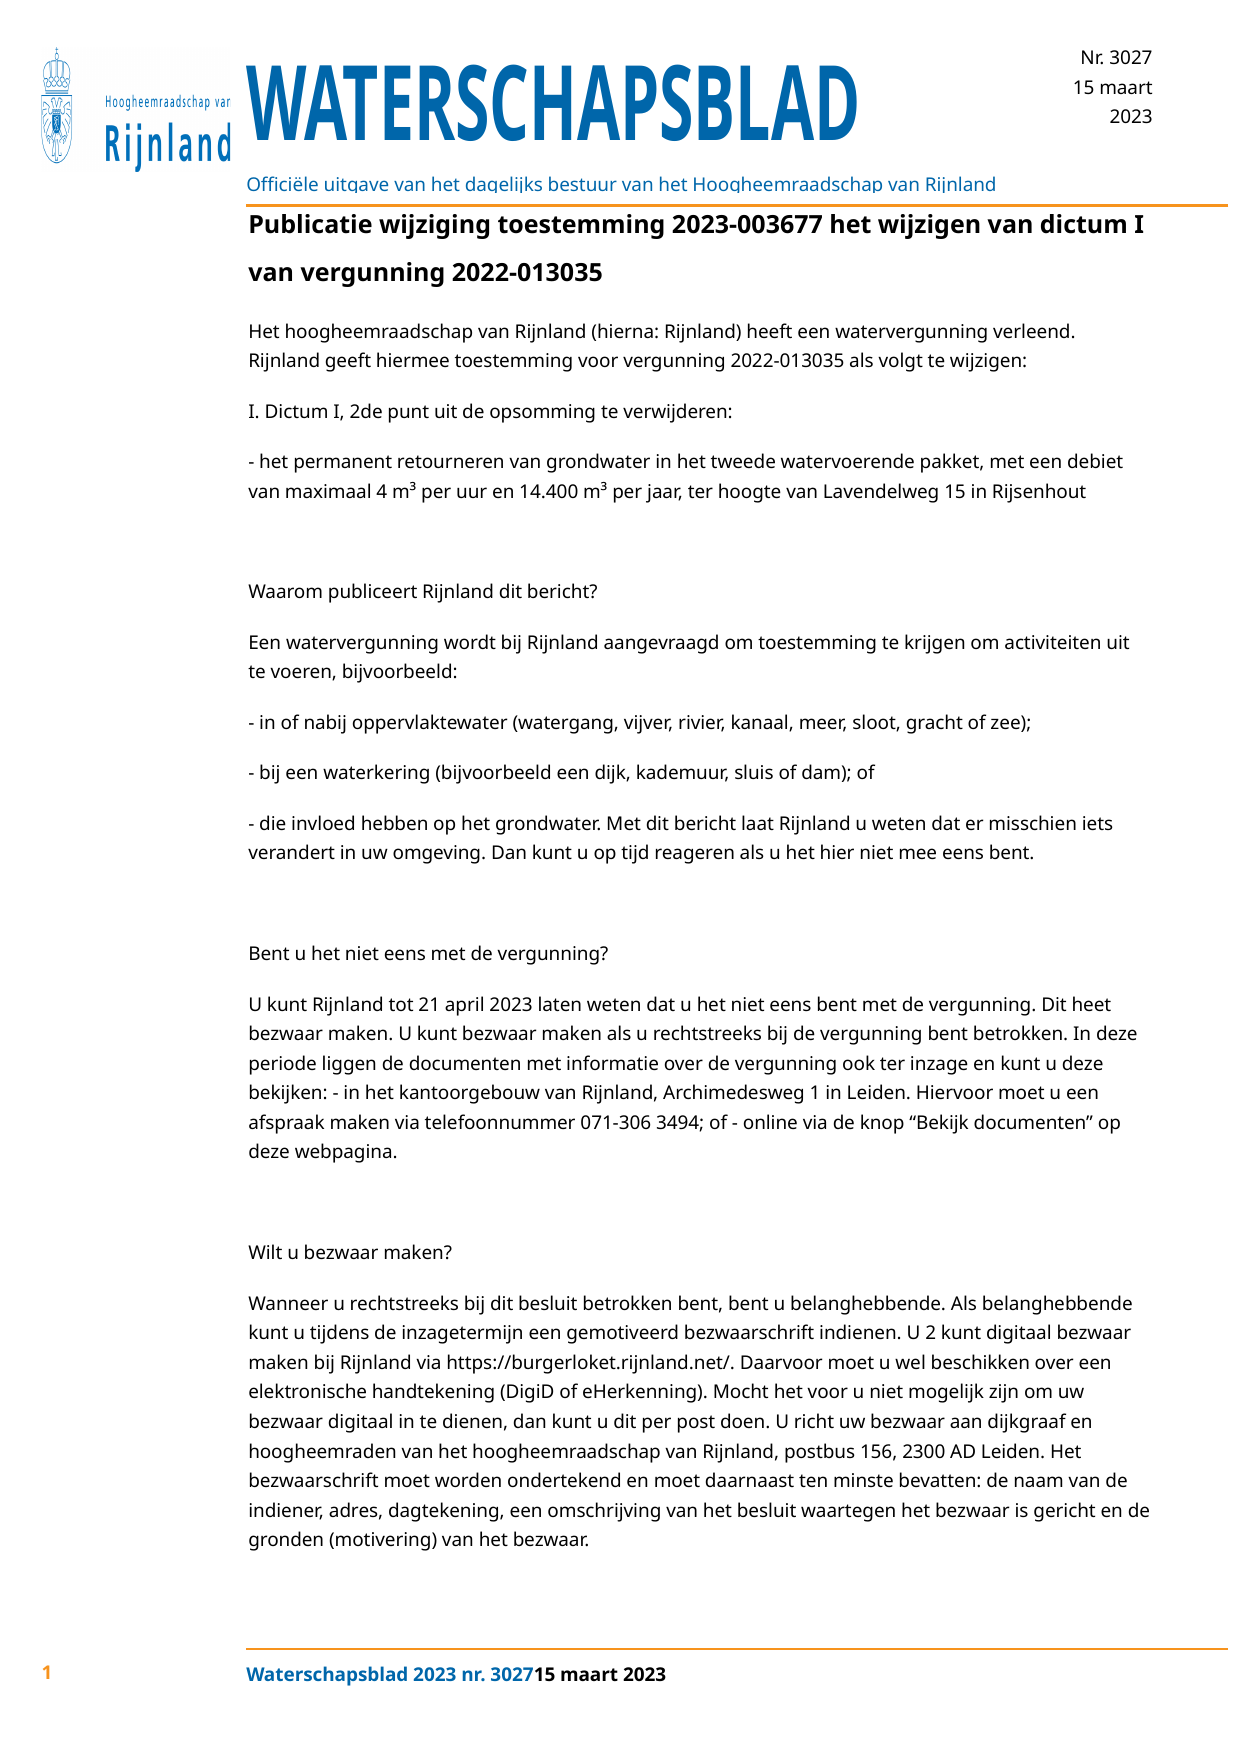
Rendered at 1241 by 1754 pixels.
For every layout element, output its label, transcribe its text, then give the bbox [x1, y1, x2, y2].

text Het hoogheemraadschap van Rijnland (hierna: Rijnland) heeft een watervergunning verleend. Rijnland geeft hiermee toestemming voor vergunning 2022-013035 als volgt te wijzigen: [248, 318, 1152, 373]
text Een watervergunning wordt bij Rijnland aangevraagd om toestemming te krijgen om activiteiten uit te voeren, bijvoorbeeld: [248, 629, 1152, 684]
text - het permanent retourneren van grondwater in het tweede watervoerende pakket, met een debiet van maximaal 4 m³ per uur en 14.400 m³ per jaar, ter hoogte van Lavendelweg 15 in Rijsenhout [248, 448, 1152, 504]
text I. Dictum I, 2de punt uit de opsomming te verwijderen: [248, 398, 1152, 424]
text Wanneer u rechtstreeks bij dit besluit betrokken bent, bent u belanghebbende. Als belanghebbende kunt u tijdens de inzagetermijn een gemotiveerd bezwaarschrift indienen. U 2 kunt digitaal bezwaar maken bij Rijnland via https://burgerloket.rijnland.net/. Daarvoor moet u wel beschikken over een elektronische handtekening (DigiD of eHerkenning). Mocht het voor u niet mogelijk zijn om uw bezwaar digitaal in te dienen, dan kunt u dit per post doen. U richt uw bezwaar aan dijkgraaf en hoogheemraden van het hoogheemraadschap van Rijnland, postbus 156, 2300 AD Leiden. Het bezwaarschrift moet worden ondertekend en moet daarnaast ten minste bevatten: de naam van de indiener, adres, dagtekening, een omschrijving van het besluit waartegen het bezwaar is gericht en de gronden (motivering) van het bezwaar. [248, 1290, 1152, 1552]
text Bent u het niet eens met de vergunning? [248, 940, 1152, 966]
text - die invloed hebben op het grondwater. Met dit bericht laat Rijnland u weten dat er misschien iets verandert in uw omgeving. Dan kunt u op tijd reageren als u het hier niet mee eens bent. [248, 810, 1152, 865]
text U kunt Rijnland tot 21 april 2023 laten weten dat u het niet eens bent met de vergunning. Dit heet bezwaar maken. U kunt bezwaar maken als u rechtstreeks bij de vergunning bent betrokken. In deze periode liggen de documenten met informatie over de vergunning ook ter inzage en kunt u deze bekijken: - in het kantoorgebouw van Rijnland, Archimedesweg 1 in Leiden. Hiervoor moet u een afspraak maken via telefoonnummer 071-306 3494; of - online via de knop “Bekijk documenten” op deze webpagina. [248, 991, 1152, 1164]
picture [41, 47, 231, 172]
text Publicatie wijziging toestemming 2023-003677 het wijzigen van dictum I van vergunning 2022-013035 [248, 207, 1152, 288]
text Waarom publiceert Rijnland dit bericht? [248, 579, 1152, 604]
text - bij een waterkering (bijvoorbeeld een dijk, kademuur, sluis of dam); of [248, 759, 1152, 785]
text - in of nabij oppervlaktewater (watergang, vijver, rivier, kanaal, meer, sloot, gracht of zee); [248, 709, 1152, 735]
text Wilt u bezwaar maken? [248, 1239, 1152, 1265]
